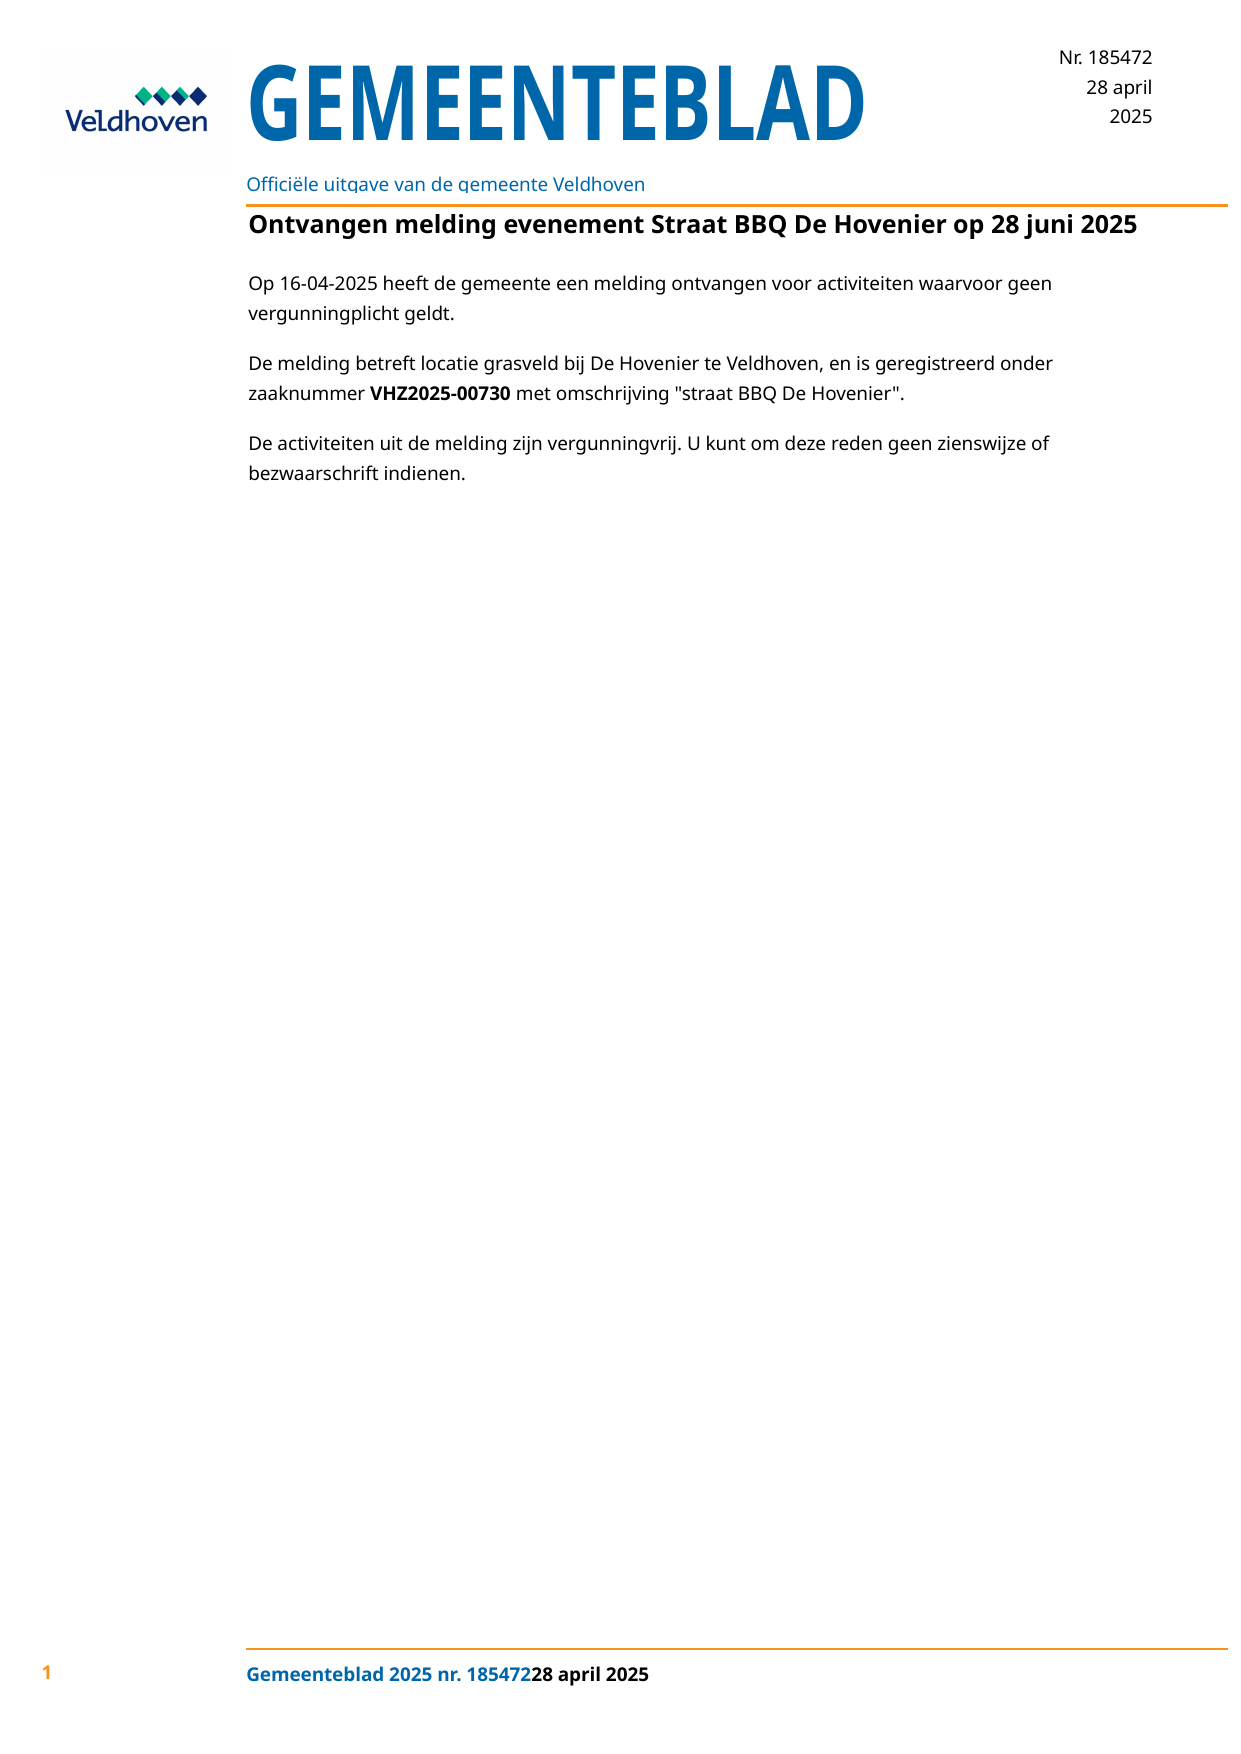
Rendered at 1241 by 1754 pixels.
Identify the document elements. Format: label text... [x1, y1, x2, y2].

picture [41, 47, 231, 172]
text Ontvangen melding evenement Straat BBQ De Hovenier op 28 juni 2025 [248, 207, 1152, 241]
text De activiteiten uit de melding zijn vergunningvrij. U kunt om deze reden geen zienswijze of bezwaarschrift indienen. [248, 430, 1152, 486]
text De melding betreft locatie grasveld bij De Hovenier te Veldhoven, en is geregistreerd onder zaaknummer VHZ2025-00730 met omschrijving "straat BBQ De Hovenier". [248, 350, 1152, 406]
text Op 16-04-2025 heeft de gemeente een melding ontvangen voor activiteiten waarvoor geen vergunningplicht geldt. [248, 270, 1152, 326]
